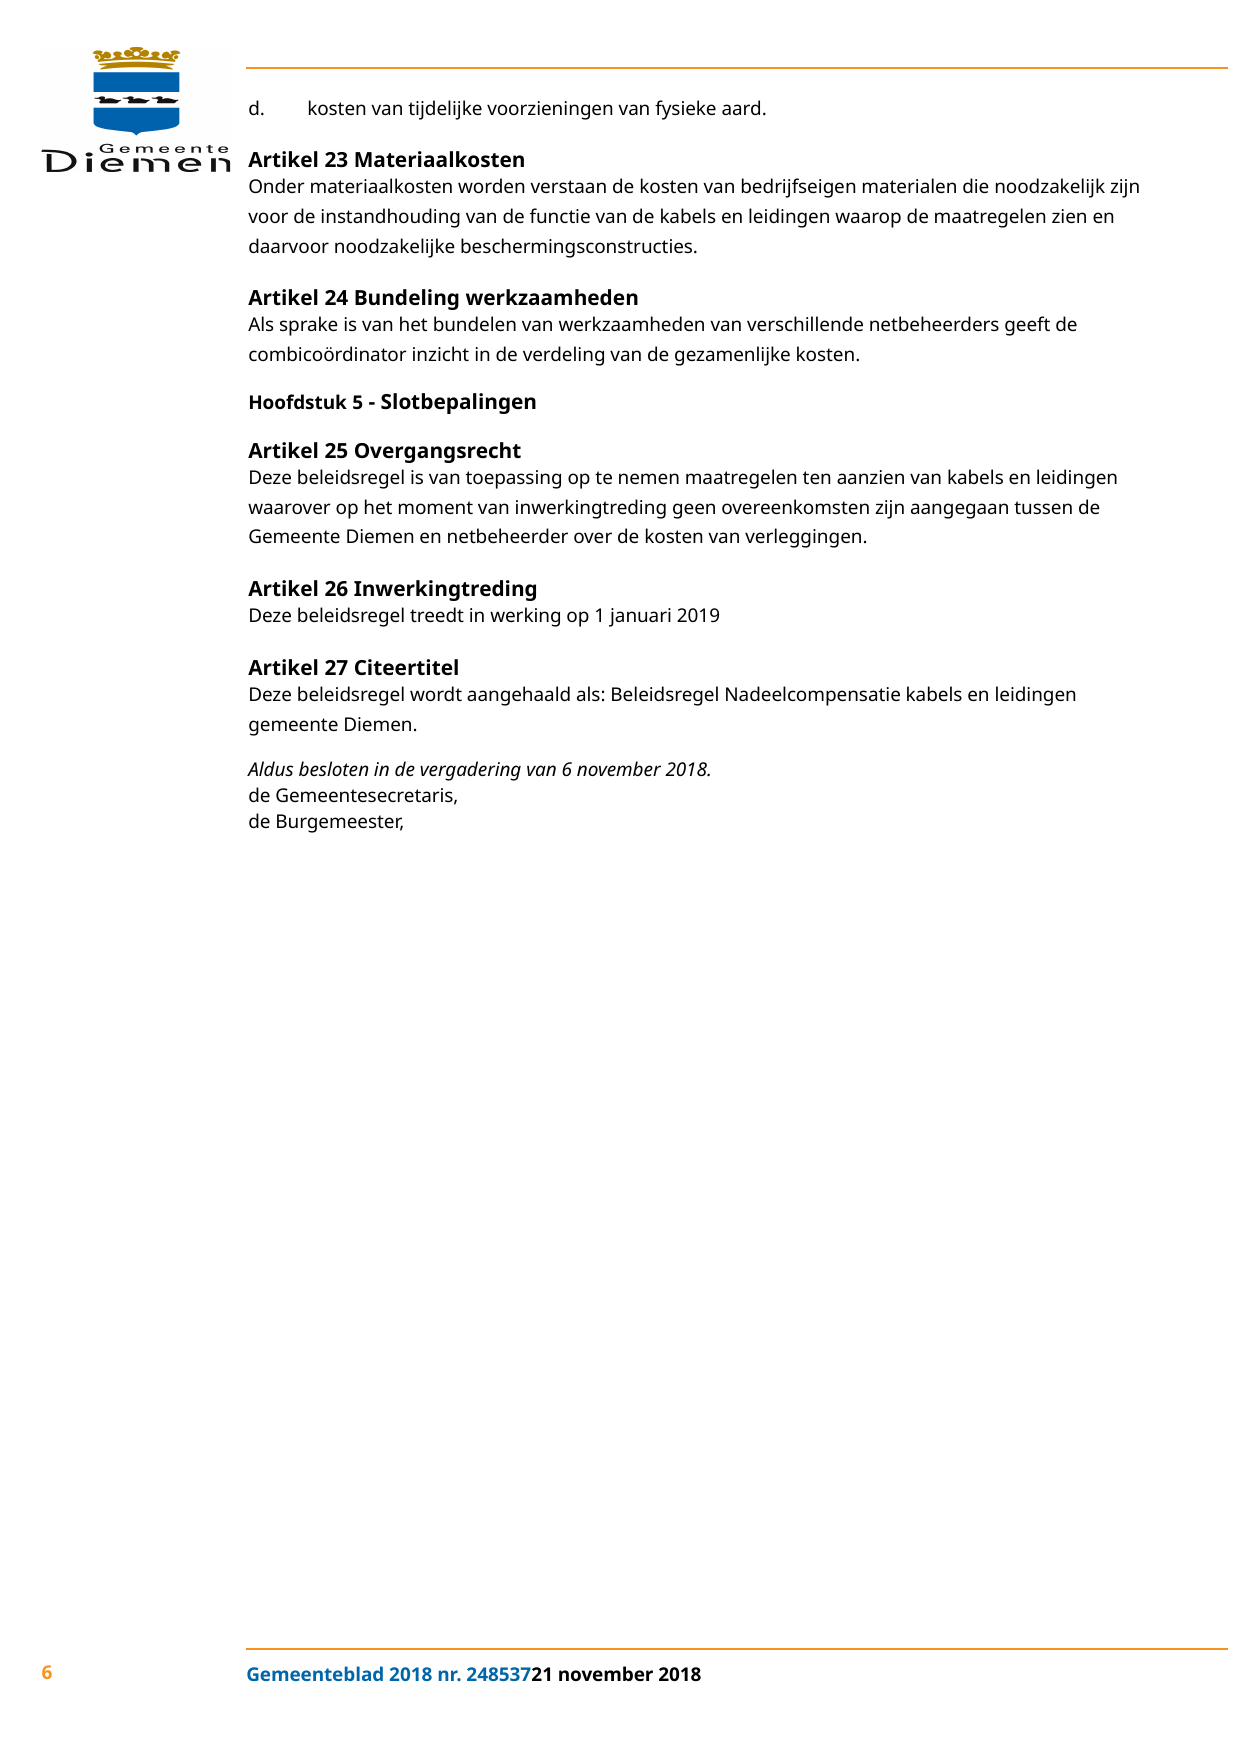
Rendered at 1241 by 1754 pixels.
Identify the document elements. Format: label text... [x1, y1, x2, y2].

text de Burgemeester, [248, 808, 1152, 834]
text Deze beleidsregel is van toepassing op te nemen maatregelen ten aanzien van kabels en leidingen waarover op het moment van inwerkingtreding geen overeenkomsten zijn aangegaan tussen de Gemeente Diemen en netbeheerder over de kosten van verleggingen. [248, 464, 1152, 549]
text Deze beleidsregel treedt in werking op 1 januari 2019 [248, 603, 1152, 628]
text Hoofdstuk 5 - Slotbepalingen [248, 387, 1152, 415]
text Artikel 27 Citeertitel [248, 653, 1152, 681]
text Artikel 23 Materiaalkosten [248, 145, 1152, 174]
text de Gemeentesecretaris, [248, 782, 1152, 808]
text Artikel 24 Bundeling werkzaamheden [248, 283, 1152, 312]
list kosten van tijdelijke voorzieningen van fysieke aard. [248, 95, 1152, 121]
text Artikel 25 Overgangsrecht [248, 436, 1152, 464]
text Artikel 26 Inwerkingtreding [248, 574, 1152, 603]
text Deze beleidsregel wordt aangehaald als: Beleidsregel Nadeelcompensatie kabels en leidingen gemeente Diemen. [248, 681, 1152, 737]
picture [41, 47, 231, 172]
text Aldus besloten in de vergadering van 6 november 2018. [248, 757, 1152, 782]
text Onder materiaalkosten worden verstaan de kosten van bedrijfseigen materialen die noodzakelijk zijn voor de instandhouding van de functie van de kabels en leidingen waarop de maatregelen zien en daarvoor noodzakelijke beschermingsconstructies. [248, 174, 1152, 258]
text Als sprake is van het bundelen van werkzaamheden van verschillende netbeheerders geeft de combicoördinator inzicht in de verdeling van de gezamenlijke kosten. [248, 312, 1152, 367]
